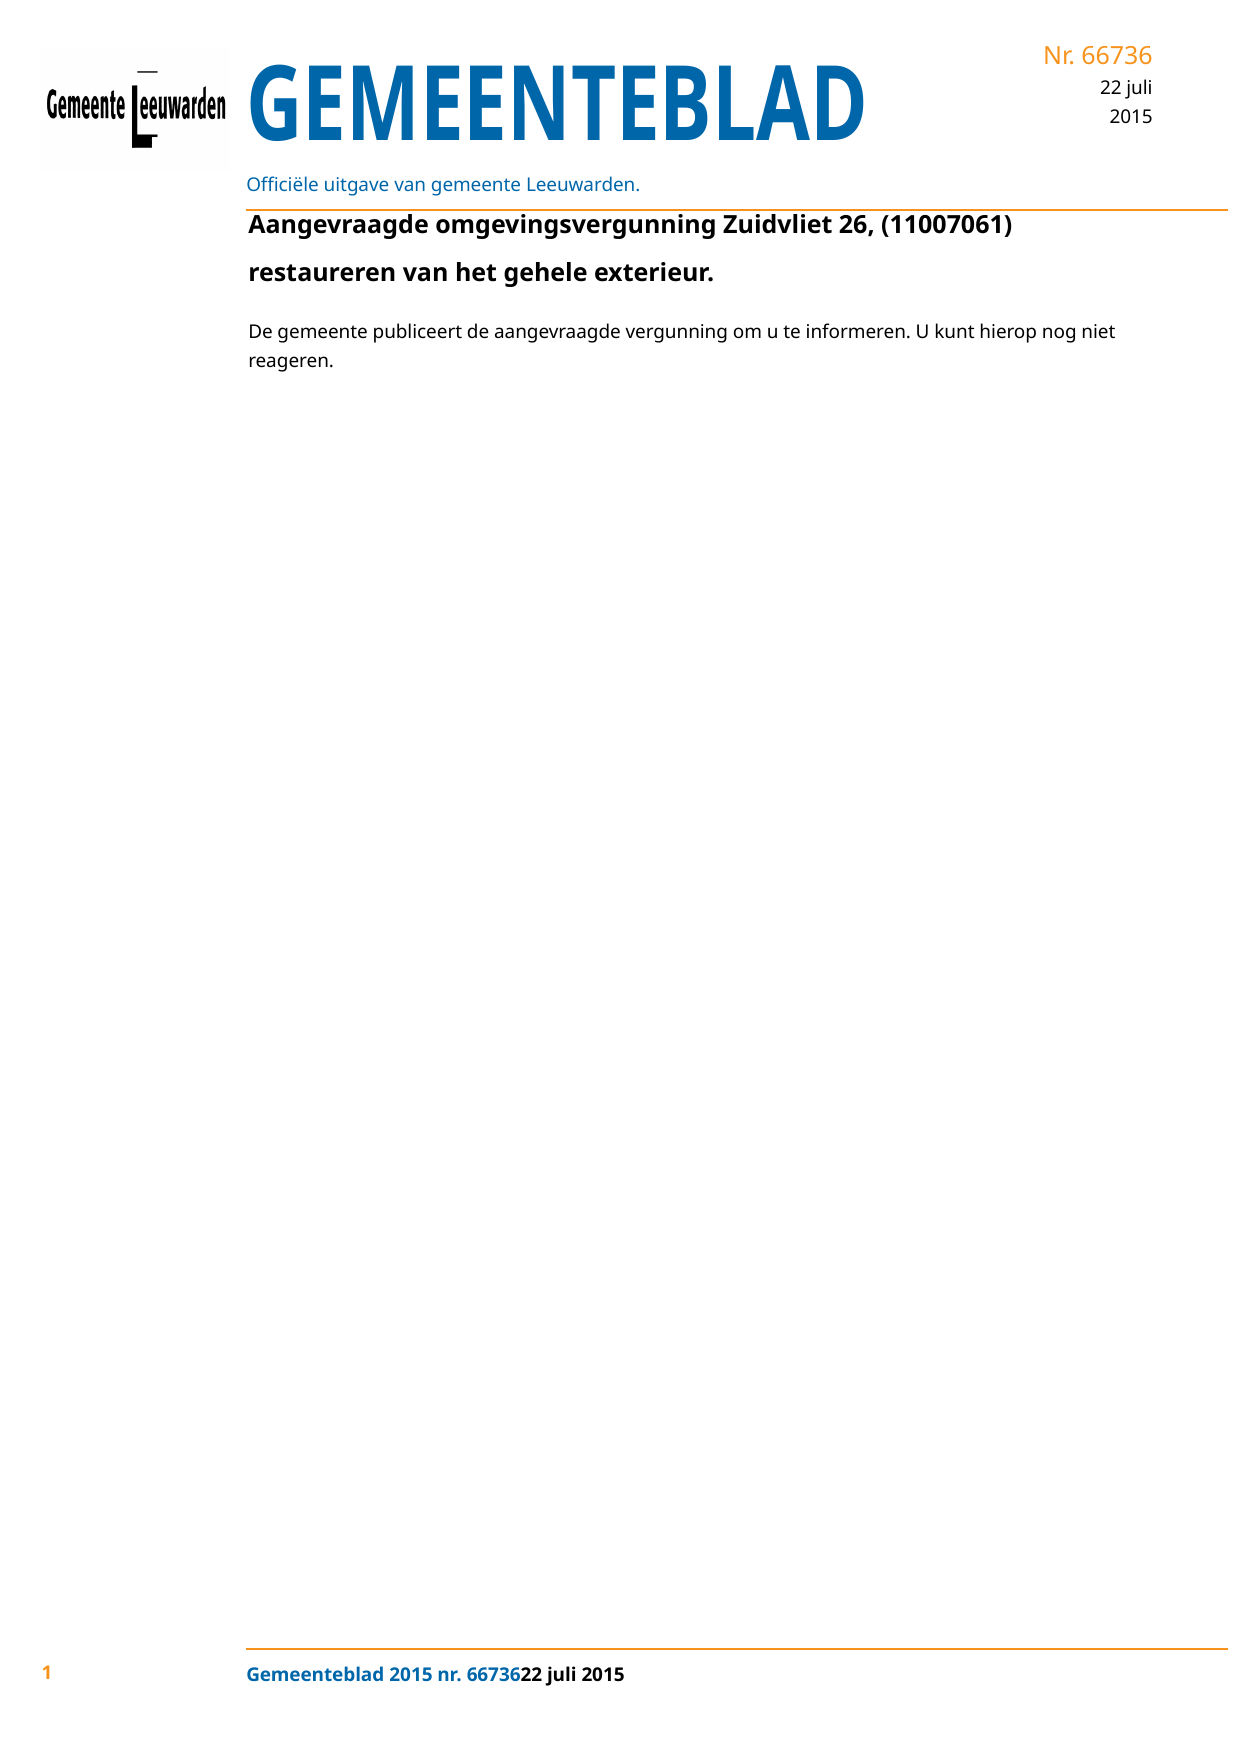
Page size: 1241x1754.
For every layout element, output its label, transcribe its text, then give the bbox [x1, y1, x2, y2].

text Aangevraagde omgevingsvergunning Zuidvliet 26, (11007061) restaureren van het gehele exterieur. [248, 211, 1152, 288]
picture [41, 47, 231, 172]
text De gemeente publiceert de aangevraagde vergunning om u te informeren. U kunt hierop nog niet reageren. [248, 318, 1152, 373]
